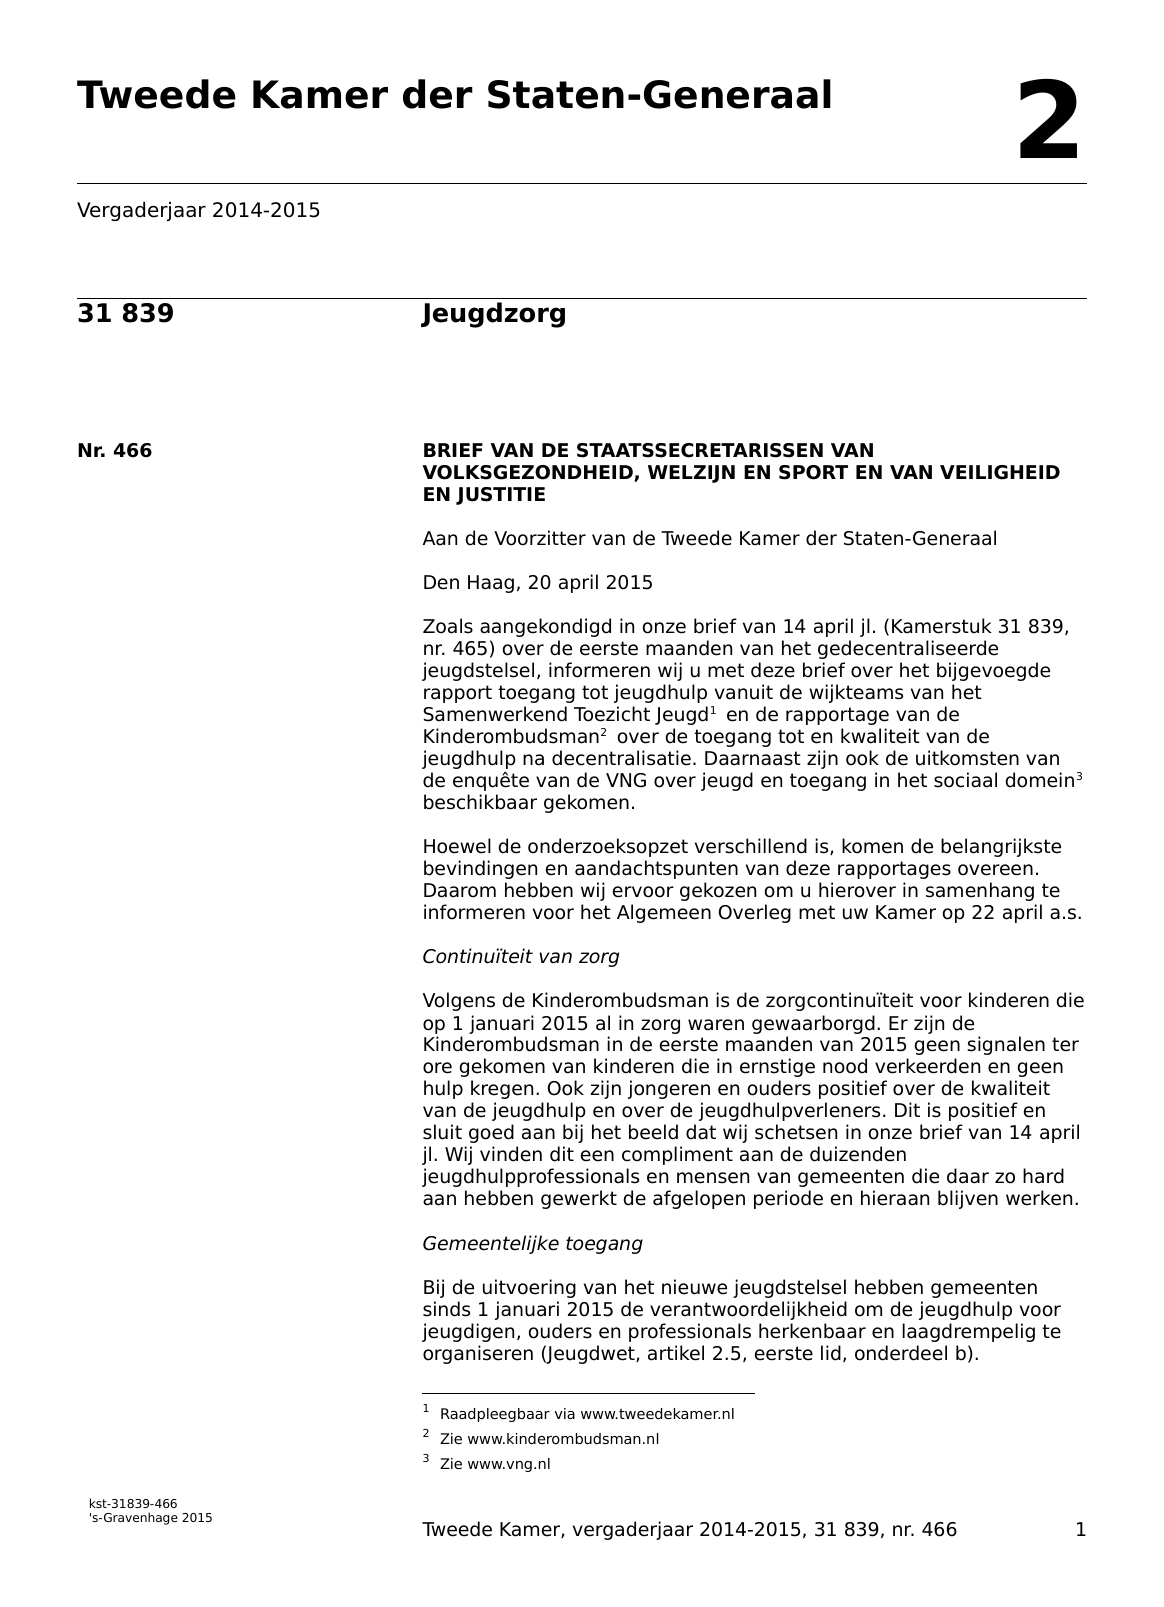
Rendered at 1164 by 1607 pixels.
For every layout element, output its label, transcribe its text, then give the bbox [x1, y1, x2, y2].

text Aan de Voorzitter van de Tweede Kamer der Staten-Generaal [422, 528, 1087, 550]
subtitle Continuïteit van zorg [422, 946, 1087, 968]
text Raadpleegbaar via www.tweedekamer.nl [422, 1402, 1087, 1424]
text Bij de uitvoering van het nieuwe jeugdstelsel hebben gemeenten sinds 1 januari 2015 de verantwoordelijkheid om de jeugdhulp voor jeugdigen, ouders en professionals herkenbaar en laagdrempelig te organiseren (Jeugdwet, artikel 2.5, eerste lid, onderdeel b). [422, 1277, 1087, 1364]
text Hoewel de onderzoeksopzet verschillend is, komen de belangrijkste bevindingen en aandachtspunten van deze rapportages overeen. Daarom hebben wij ervoor gekozen om u hierover in samenhang te informeren voor het Algemeen Overleg met uw Kamer op 22 april a.s. [422, 836, 1087, 924]
text Zie www.vng.nl [422, 1452, 1087, 1474]
text Volgens de Kinderombudsman is de zorgcontinuïteit voor kinderen die op 1 januari 2015 al in zorg waren gewaarborgd. Er zijn de Kinderombudsman in de eerste maanden van 2015 geen signalen ter ore gekomen van kinderen die in ernstige nood verkeerden en geen hulp kregen. Ook zijn jongeren en ouders positief over de kwaliteit van de jeugdhulp en over de jeugdhulpverleners. Dit is positief en sluit goed aan bij het beeld dat wij schetsen in onze brief van 14 april jl. Wij vinden dit een compliment aan de duizenden jeugdhulpprofessionals en mensen van gemeenten die daar zo hard aan hebben gewerkt de afgelopen periode en hieraan blijven werken. [422, 990, 1087, 1210]
table_header Tweede Kamer der Staten-Generaal [77, 59, 886, 183]
subtitle Nr. 466 BRIEF VAN DE STAATSSECRETARISSEN VAN VOLKSGEZONDHEID, WELZIJN EN SPORT EN VAN VEILIGHEID EN JUSTITIE [77, 440, 1087, 506]
text Zoals aangekondigd in onze brief van 14 april jl. (Kamerstuk 31 839, nr. 465) over de eerste maanden van het gedecentraliseerde jeugdstelsel, informeren wij u met deze brief over het bijgevoegde rapport toegang tot jeugdhulp vanuit de wijkteams van het Samenwerkend Toezicht Jeugd en de rapportage van de Kinderombudsman over de toegang tot en kwaliteit van de jeugdhulp na decentralisatie. Daarnaast zijn ook de uitkomsten van de enquête van de VNG over jeugd en toegang in het sociaal domein beschikbaar gekomen. [422, 616, 1087, 814]
text Zie www.kinderombudsman.nl [422, 1427, 1087, 1449]
text Den Haag, 20 april 2015 [422, 572, 1087, 594]
subtitle 31 839 Jeugdzorg [77, 299, 1087, 329]
text 's-Gravenhage 2015 [88, 1511, 323, 1525]
table_cell Vergaderjaar 2014-2015 [77, 184, 1087, 298]
subtitle Gemeentelijke toegang [422, 1232, 1087, 1254]
table_header 2 [886, 59, 1087, 183]
text kst-31839-466 [88, 1497, 323, 1511]
